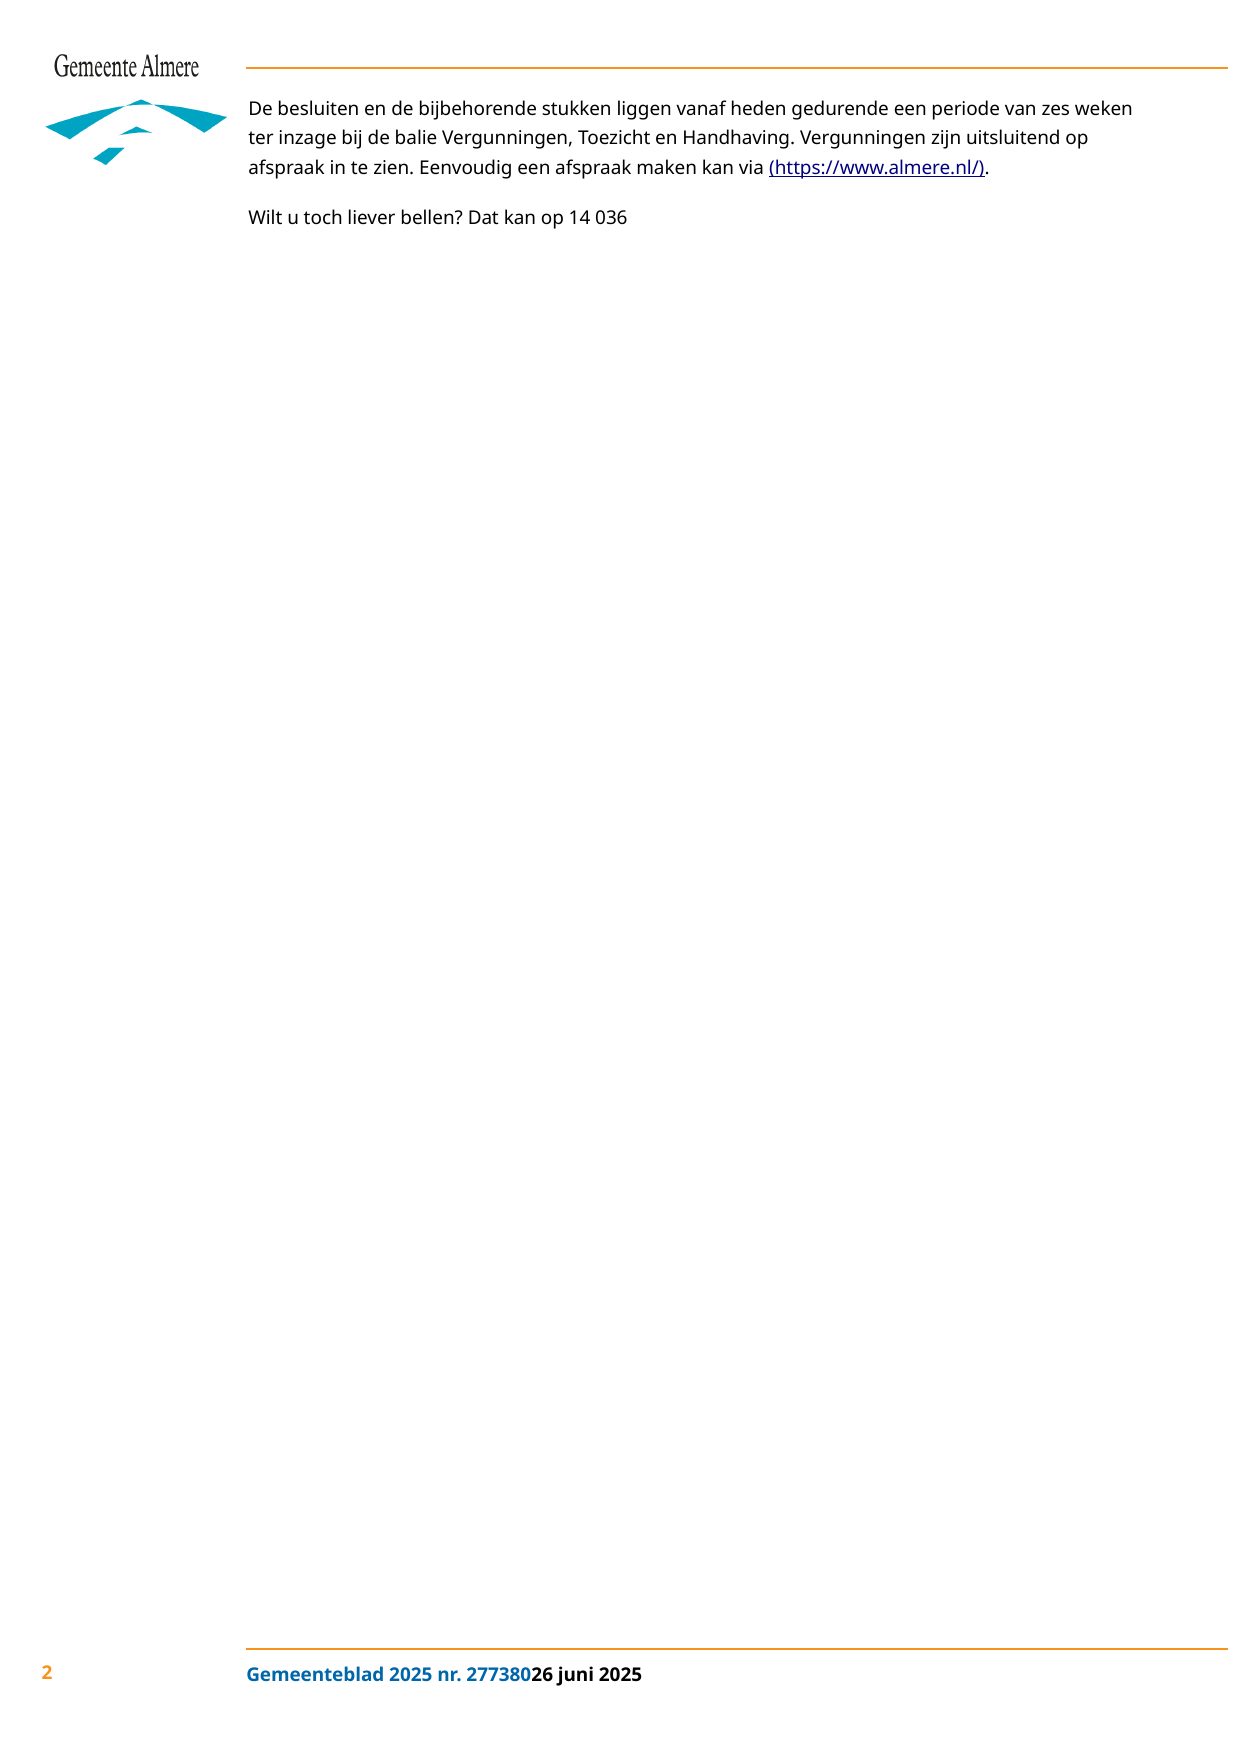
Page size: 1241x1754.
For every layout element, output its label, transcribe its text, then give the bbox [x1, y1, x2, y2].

picture [41, 47, 231, 172]
text Wilt u toch liever bellen? Dat kan op 14 036 [248, 204, 1152, 230]
text De besluiten en de bijbehorende stukken liggen vanaf heden gedurende een periode van zes weken ter inzage bij de balie Vergunningen, Toezicht en Handhaving. Vergunningen zijn uitsluitend op afspraak in te zien. Eenvoudig een afspraak maken kan via (https://www.almere.nl/). [248, 95, 1152, 180]
